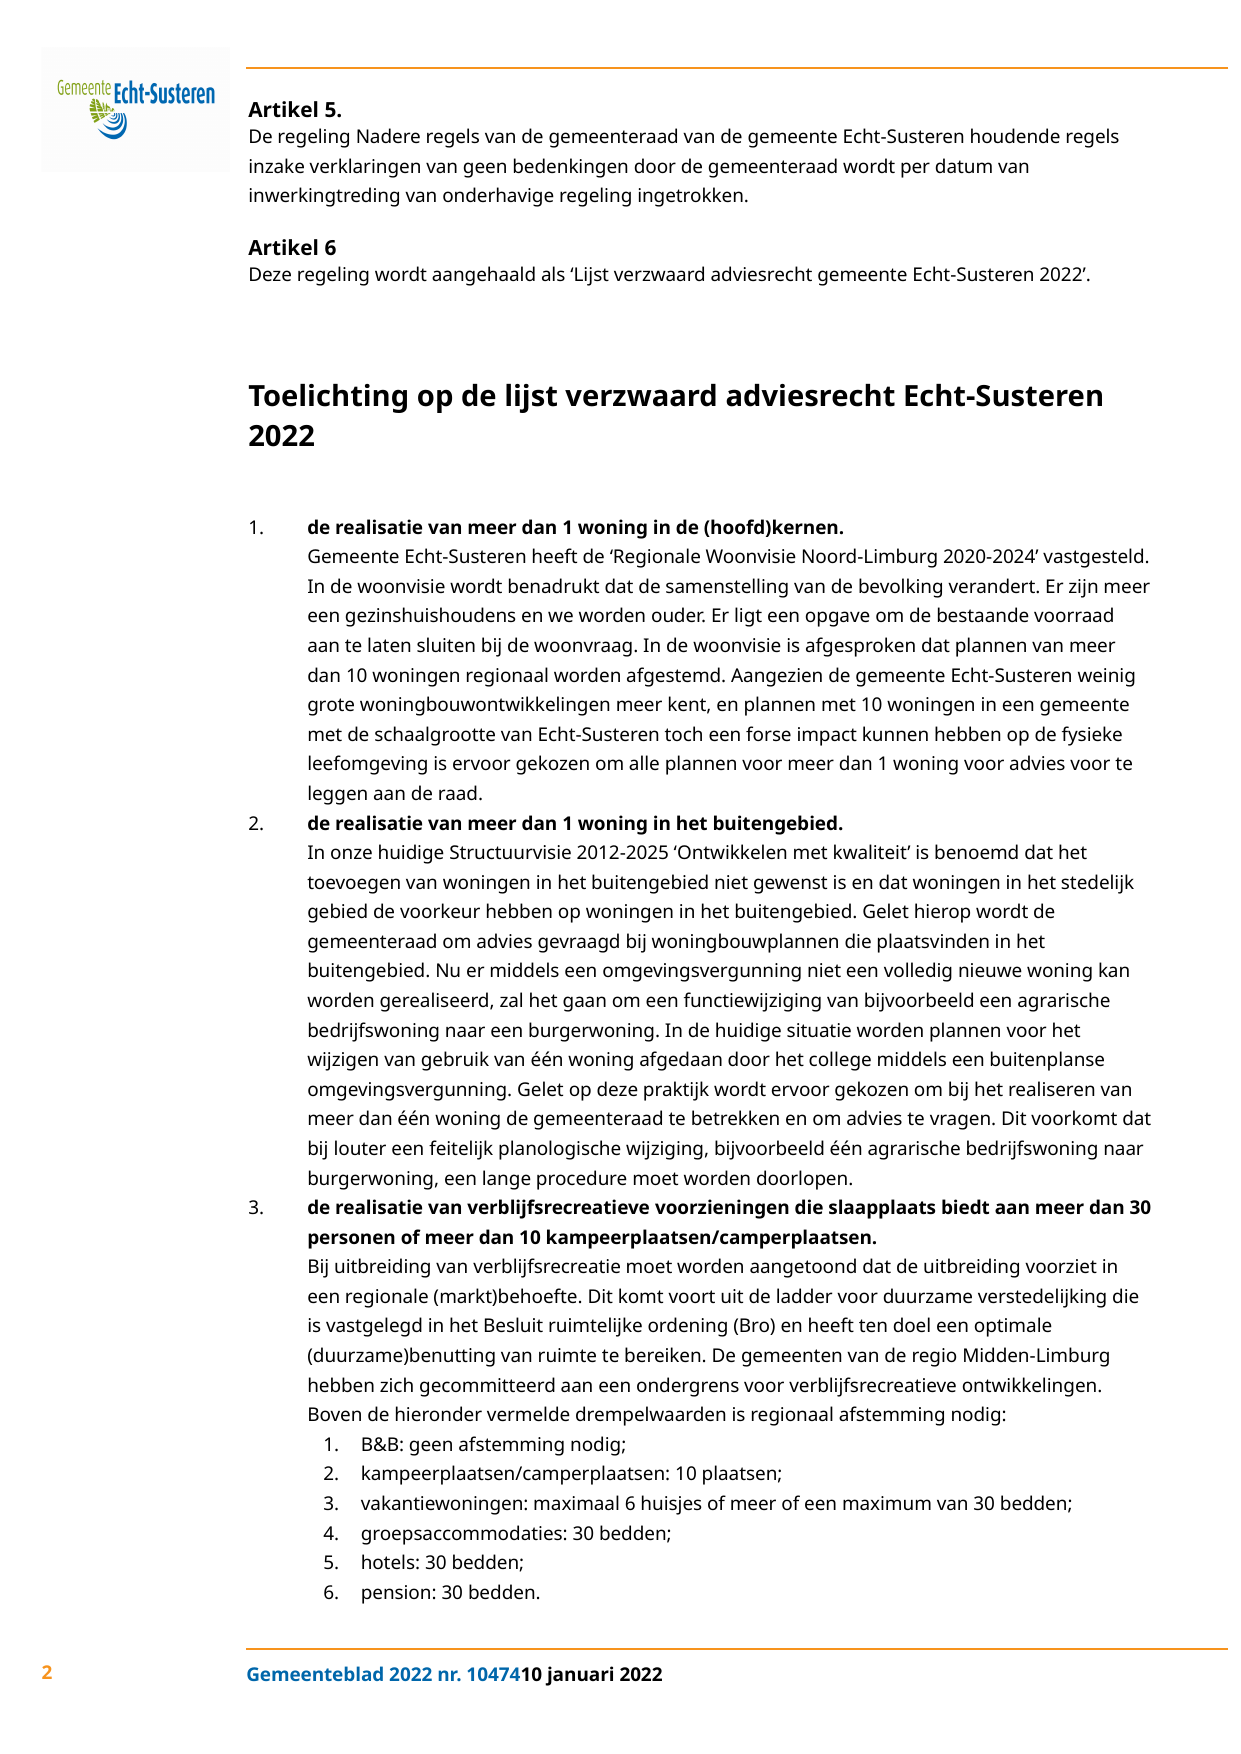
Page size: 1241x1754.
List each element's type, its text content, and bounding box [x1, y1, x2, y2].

list de realisatie van meer dan 1 woning in het buitengebied. [248, 810, 1152, 835]
list pension: 30 bedden. [323, 1579, 1152, 1604]
text Artikel 6 [248, 233, 1152, 261]
list Bij uitbreiding van verblijfsrecreatie moet worden aangetoond dat de uitbreiding voorziet in een regionale (markt)behoefte. Dit komt voort uit de ladder voor duurzame verstedelijking die is vastgelegd in het Besluit ruimtelijke ordening (Bro) en heeft ten doel een optimale (duurzame)benutting van ruimte te bereiken. De gemeenten van de regio Midden-Limburg hebben zich gecommitteerd aan een ondergrens voor verblijfsrecreatieve ontwikkelingen. Boven de hieronder vermelde drempelwaarden is regionaal afstemming nodig: [248, 1253, 1152, 1427]
picture [41, 47, 231, 172]
list B&B: geen afstemming nodig; [323, 1431, 1152, 1457]
list In onze huidige Structuurvisie 2012-2025 ‘Ontwikkelen met kwaliteit’ is benoemd dat het toevoegen van woningen in het buitengebied niet gewenst is en dat woningen in het stedelijk gebied de voorkeur hebben op woningen in het buitengebied. Gelet hierop wordt de gemeenteraad om advies gevraagd bij woningbouwplannen die plaatsvinden in het buitengebied. Nu er middels een omgevingsvergunning niet een volledig nieuwe woning kan worden gerealiseerd, zal het gaan om een functiewijziging van bijvoorbeeld een agrarische bedrijfswoning naar een burgerwoning. In de huidige situatie worden plannen voor het wijzigen van gebruik van één woning afgedaan door het college middels een buitenplanse omgevingsvergunning. Gelet op deze praktijk wordt ervoor gekozen om bij het realiseren van meer dan één woning de gemeenteraad te betrekken en om advies te vragen. Dit voorkomt dat bij louter een feitelijk planologische wijziging, bijvoorbeeld één agrarische bedrijfswoning naar burgerwoning, een lange procedure moet worden doorlopen. [248, 839, 1152, 1190]
list vakantiewoningen: maximaal 6 huisjes of meer of een maximum van 30 bedden; [323, 1490, 1152, 1516]
list de realisatie van verblijfsrecreatieve voorzieningen die slaapplaats biedt aan meer dan 30 personen of meer dan 10 kampeerplaatsen/camperplaatsen. [248, 1194, 1152, 1249]
list Gemeente Echt-Susteren heeft de ‘Regionale Woonvisie Noord-Limburg 2020-2024’ vastgesteld. In de woonvisie wordt benadrukt dat de samenstelling van de bevolking verandert. Er zijn meer een gezinshuishoudens en we worden ouder. Er ligt een opgave om de bestaande voorraad aan te laten sluiten bij de woonvraag. In de woonvisie is afgesproken dat plannen van meer dan 10 woningen regionaal worden afgestemd. Aangezien de gemeente Echt-Susteren weinig grote woningbouwontwikkelingen meer kent, en plannen met 10 woningen in een gemeente met de schaalgrootte van Echt-Susteren toch een forse impact kunnen hebben op de fysieke leefomgeving is ervoor gekozen om alle plannen voor meer dan 1 woning voor advies voor te leggen aan de raad. [248, 543, 1152, 806]
list kampeerplaatsen/camperplaatsen: 10 plaatsen; [323, 1461, 1152, 1486]
text Toelichting op de lijst verzwaard adviesrecht Echt-Susteren 2022 [248, 376, 1152, 455]
text Deze regeling wordt aangehaald als ‘Lijst verzwaard adviesrecht gemeente Echt-Susteren 2022’. [248, 261, 1152, 287]
text De regeling Nadere regels van de gemeenteraad van de gemeente Echt-Susteren houdende regels inzake verklaringen van geen bedenkingen door de gemeenteraad wordt per datum van inwerkingtreding van onderhavige regeling ingetrokken. [248, 123, 1152, 208]
list de realisatie van meer dan 1 woning in de (hoofd)kernen. [248, 514, 1152, 539]
text Artikel 5. [248, 95, 1152, 123]
list hotels: 30 bedden; [323, 1549, 1152, 1575]
list groepsaccommodaties: 30 bedden; [323, 1520, 1152, 1545]
